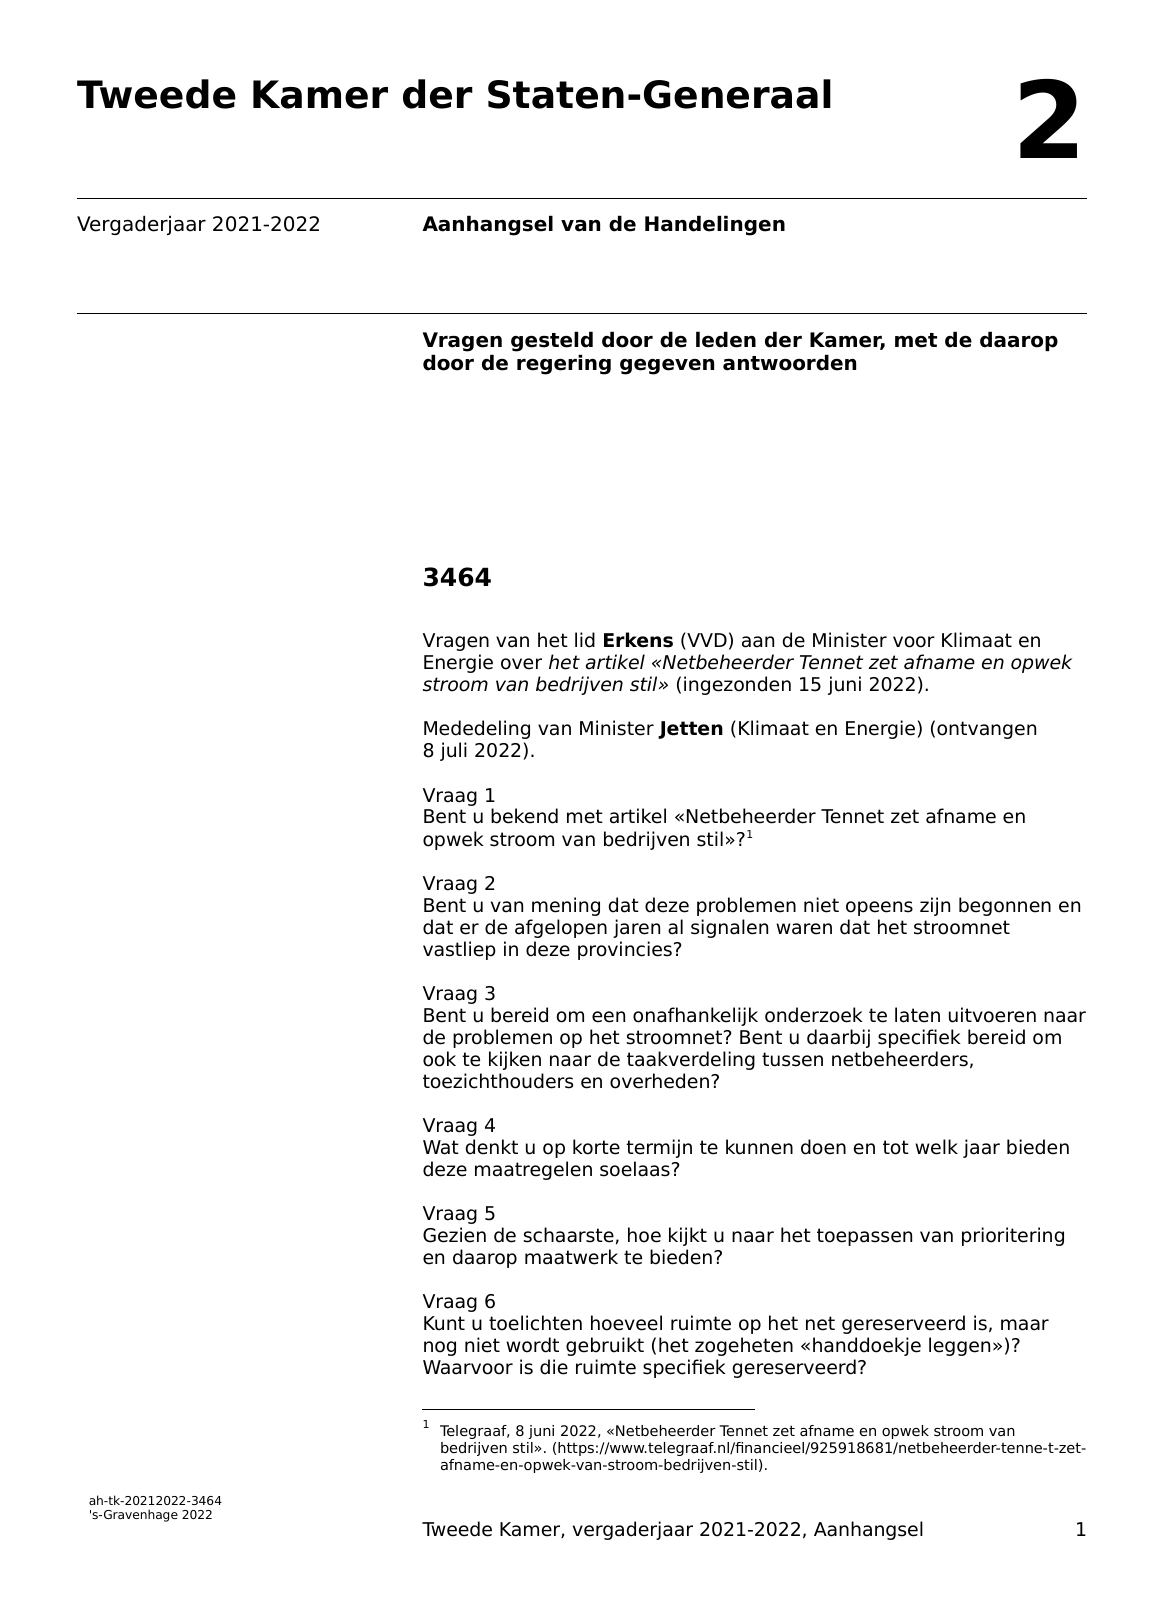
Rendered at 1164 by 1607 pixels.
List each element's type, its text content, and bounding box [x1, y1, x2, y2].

text Gezien de schaarste, hoe kijkt u naar het toepassen van prioritering en daarop maatwerk te bieden? [422, 1225, 1087, 1269]
table_cell Aanhangsel van de Handelingen [422, 199, 1087, 313]
text Vraag 6 [422, 1291, 1087, 1313]
text 3464 [422, 563, 1087, 592]
table_header Tweede Kamer der Staten-Generaal [77, 59, 886, 198]
text Bent u bereid om een onafhankelijk onderzoek te laten uitvoeren naar de problemen op het stroomnet? Bent u daarbij specifiek bereid om ook te kijken naar de taakverdeling tussen netbeheerders, toezichthouders en overheden? [422, 1005, 1087, 1093]
text Telegraaf, 8 juni 2022, «Netbeheerder Tennet zet afname en opwek stroom van bedrijven stil». (https://www.telegraaf.nl/financieel/925918681/netbeheerder-tenne-t-zet-afname-en-opwek-van-stroom-bedrijven-stil). [422, 1418, 1087, 1474]
text Vraag 5 [422, 1203, 1087, 1225]
text Vraag 3 [422, 983, 1087, 1005]
text 's-Gravenhage 2022 [88, 1508, 323, 1522]
text Wat denkt u op korte termijn te kunnen doen en tot welk jaar bieden deze maatregelen soelaas? [422, 1137, 1087, 1181]
text Vragen van het lid Erkens (VVD) aan de Minister voor Klimaat en Energie over het artikel «Netbeheerder Tennet zet afname en opwek stroom van bedrijven stil» (ingezonden 15 juni 2022). [422, 630, 1087, 696]
text Bent u van mening dat deze problemen niet opeens zijn begonnen en dat er de afgelopen jaren al signalen waren dat het stroomnet vastliep in deze provincies? [422, 894, 1087, 961]
text Vraag 1 [422, 784, 1087, 806]
text Vraag 2 [422, 873, 1087, 894]
table_cell [77, 314, 422, 375]
text Mededeling van Minister Jetten (Klimaat en Energie) (ontvangen 8 juli 2022). [422, 718, 1087, 762]
text Vraag 4 [422, 1115, 1087, 1137]
text Bent u bekend met artikel «Netbeheerder Tennet zet afname en opwek stroom van bedrijven stil»? [422, 806, 1087, 850]
table_cell Vergaderjaar 2021-2022 [77, 199, 422, 313]
table_header 2 [886, 59, 1087, 198]
text Kunt u toelichten hoeveel ruimte op het net gereserveerd is, maar nog niet wordt gebruikt (het zogeheten «handdoekje leggen»)? Waarvoor is die ruimte specifiek gereserveerd? [422, 1313, 1087, 1379]
text ah-tk-20212022-3464 [88, 1494, 323, 1508]
table_cell Vragen gesteld door de leden der Kamer, met de daarop door de regering gegeven antwoorden [422, 314, 1087, 375]
